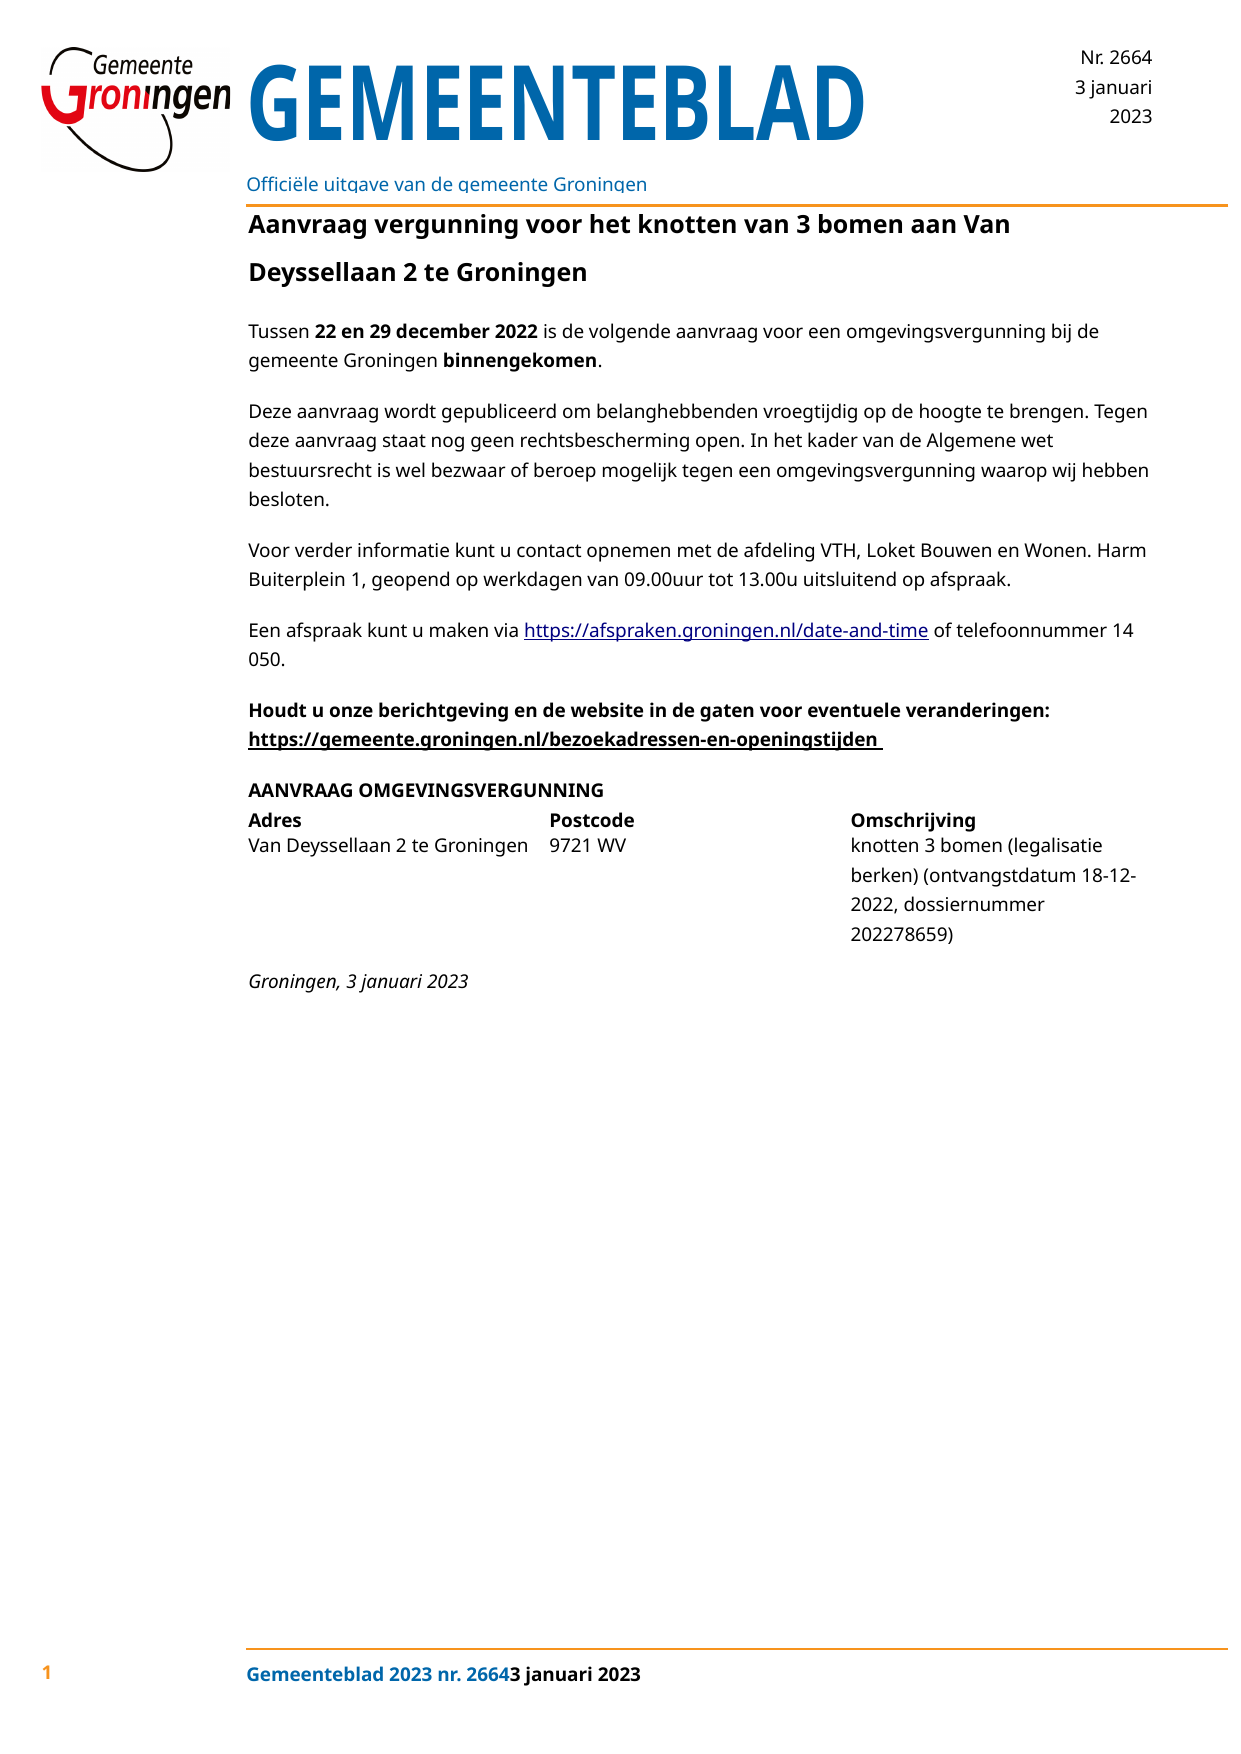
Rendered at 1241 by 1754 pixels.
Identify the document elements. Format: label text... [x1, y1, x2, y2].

text Deze aanvraag wordt gepubliceerd om belanghebbenden vroegtijdig op de hoogte te brengen. Tegen deze aanvraag staat nog geen rechtsbescherming open. In het kader van de Algemene wet bestuursrecht is wel bezwaar of beroep mogelijk tegen een omgevingsvergunning waarop wij hebben besloten. [248, 398, 1152, 512]
table_cell 9721 WV [549, 833, 850, 947]
table_cell Van Deyssellaan 2 te Groningen [248, 833, 549, 947]
text Voor verder informatie kunt u contact opnemen met de afdeling VTH, Loket Bouwen en Wonen. Harm Buiterplein 1, geopend op werkdagen van 09.00uur tot 13.00u uitsluitend op afspraak. [248, 537, 1152, 592]
text Aanvraag vergunning voor het knotten van 3 bomen aan Van Deyssellaan 2 te Groningen [248, 207, 1152, 288]
table_cell knotten 3 bomen (legalisatie berken) (ontvangstdatum 18-12-2022, dossiernummer 202278659) [850, 833, 1152, 947]
table_header Postcode [549, 807, 850, 832]
text Houdt u onze berichtgeving en de website in de gaten voor eventuele veranderingen: https://gemeente.groningen.nl/bezoekadressen-en-openingstijden [248, 697, 1152, 752]
text Een afspraak kunt u maken via https://afspraken.groningen.nl/date-and-time of telefoonnummer 14 050. [248, 617, 1152, 672]
table_header Adres [248, 807, 549, 832]
table_header Omschrijving [850, 807, 1152, 832]
picture [41, 47, 231, 172]
text AANVRAAG OMGEVINGSVERGUNNING [248, 777, 1152, 803]
text Tussen 22 en 29 december 2022 is de volgende aanvraag voor een omgevingsvergunning bij de gemeente Groningen binnengekomen. [248, 318, 1152, 373]
text Groningen, 3 januari 2023 [248, 968, 1152, 994]
